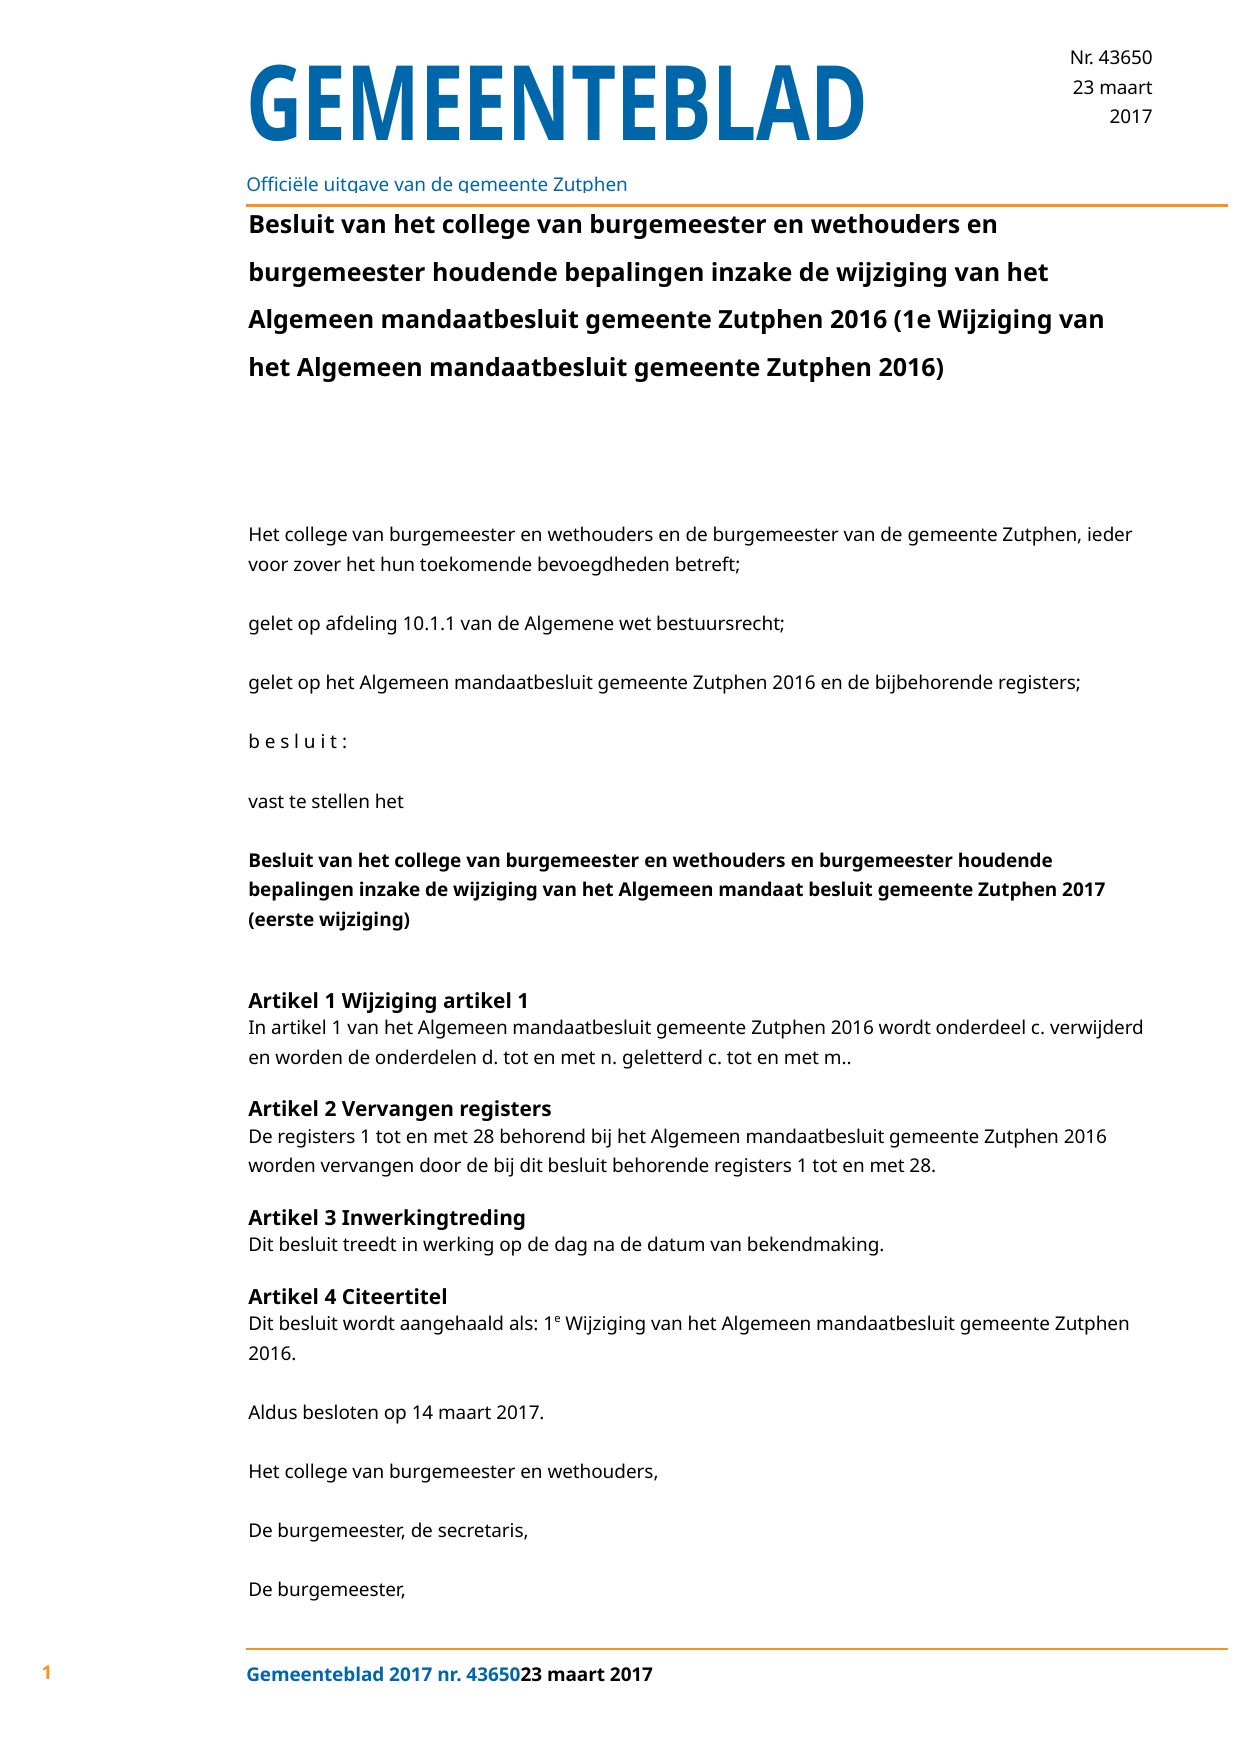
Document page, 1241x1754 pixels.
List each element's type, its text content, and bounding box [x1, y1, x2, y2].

text Artikel 2 Vervangen registers [248, 1094, 1152, 1123]
text De registers 1 tot en met 28 behorend bij het Algemeen mandaatbesluit gemeente Zutphen 2016 worden vervangen door de bij dit besluit behorende registers 1 tot en met 28. [248, 1123, 1152, 1178]
text b e s l u i t : [248, 729, 1152, 754]
text gelet op afdeling 10.1.1 van de Algemene wet bestuursrecht; [248, 610, 1152, 636]
text Besluit van het college van burgemeester en wethouders en burgemeester houdende bepalingen inzake de wijziging van het Algemeen mandaat besluit gemeente Zutphen 2017 (eerste wijziging) [248, 847, 1152, 932]
text Dit besluit treedt in werking op de dag na de datum van bekendmaking. [248, 1231, 1152, 1257]
text Dit besluit wordt aangehaald als: 1e Wijziging van het Algemeen mandaatbesluit gemeente Zutphen 2016. [248, 1310, 1152, 1366]
text Artikel 4 Citeertitel [248, 1282, 1152, 1310]
text Het college van burgemeester en wethouders en de burgemeester van de gemeente Zutphen, ieder voor zover het hun toekomende bevoegdheden betreft; [248, 522, 1152, 577]
text De burgemeester, [248, 1577, 1152, 1602]
text Het college van burgemeester en wethouders, [248, 1458, 1152, 1484]
text gelet op het Algemeen mandaatbesluit gemeente Zutphen 2016 en de bijbehorende registers; [248, 669, 1152, 695]
text Aldus besloten op 14 maart 2017. [248, 1399, 1152, 1425]
text Artikel 1 Wijziging artikel 1 [248, 986, 1152, 1014]
text In artikel 1 van het Algemeen mandaatbesluit gemeente Zutphen 2016 wordt onderdeel c. verwijderd en worden de onderdelen d. tot en met n. geletterd c. tot en met m.. [248, 1014, 1152, 1070]
picture [41, 47, 231, 172]
text Artikel 3 Inwerkingtreding [248, 1203, 1152, 1231]
text De burgemeester, de secretaris, [248, 1517, 1152, 1543]
text Besluit van het college van burgemeester en wethouders en burgemeester houdende bepalingen inzake de wijziging van het Algemeen mandaatbesluit gemeente Zutphen 2016 (1e Wijziging van het Algemeen mandaatbesluit gemeente Zutphen 2016) [248, 207, 1152, 384]
text vast te stellen het [248, 788, 1152, 813]
